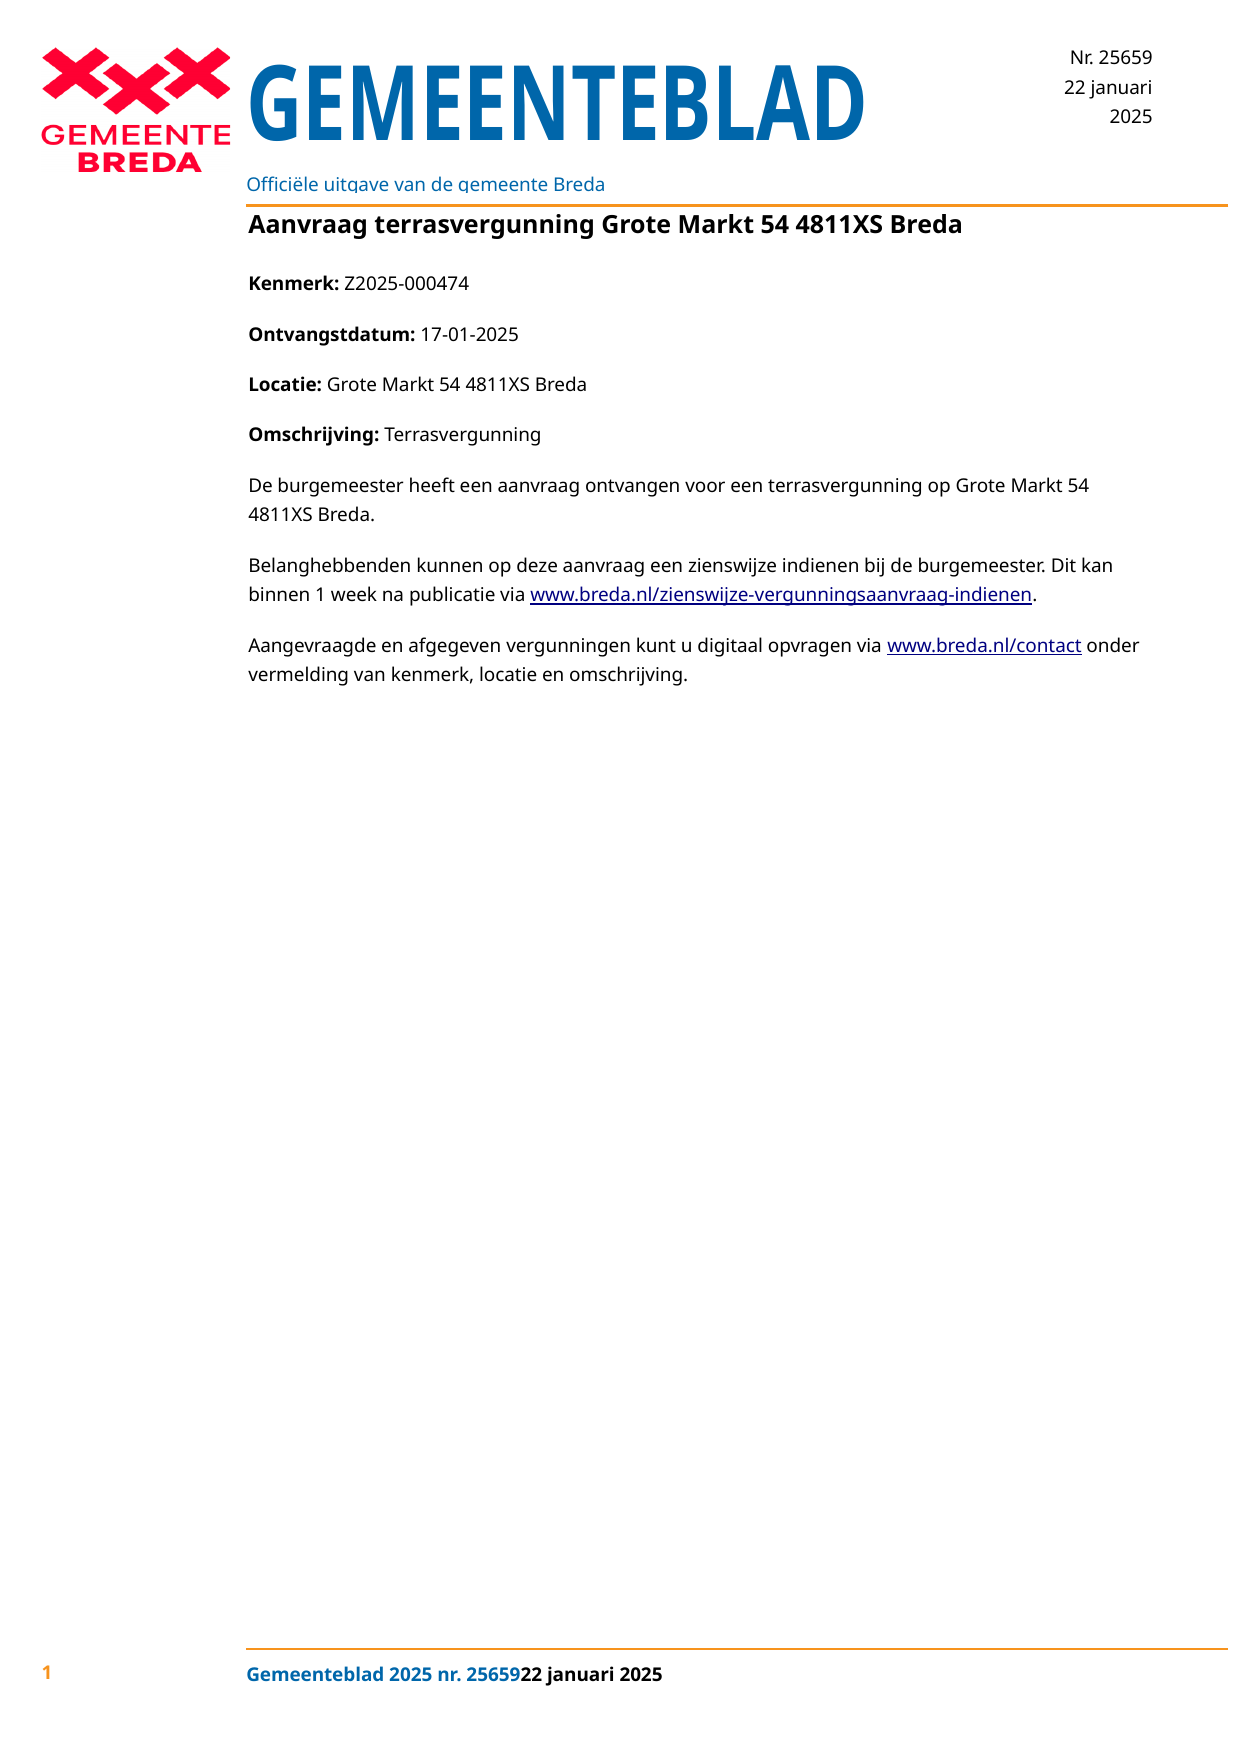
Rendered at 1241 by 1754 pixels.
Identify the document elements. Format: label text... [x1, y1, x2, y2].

text Aanvraag terrasvergunning Grote Markt 54 4811XS Breda [248, 207, 1152, 241]
text Aangevraagde en afgegeven vergunningen kunt u digitaal opvragen via www.breda.nl/contact onder vermelding van kenmerk, locatie en omschrijving. [248, 632, 1152, 687]
text Locatie: Grote Markt 54 4811XS Breda [248, 371, 1152, 397]
picture [41, 47, 231, 172]
text Ontvangstdatum: 17-01-2025 [248, 321, 1152, 346]
text Omschrijving: Terrasvergunning [248, 422, 1152, 447]
text De burgemeester heeft een aanvraag ontvangen voor een terrasvergunning op Grote Markt 54 4811XS Breda. [248, 472, 1152, 527]
text Kenmerk: Z2025-000474 [248, 270, 1152, 296]
text Belanghebbenden kunnen op deze aanvraag een zienswijze indienen bij de burgemeester. Dit kan binnen 1 week na publicatie via www.breda.nl/zienswijze-vergunningsaanvraag-indienen. [248, 552, 1152, 607]
